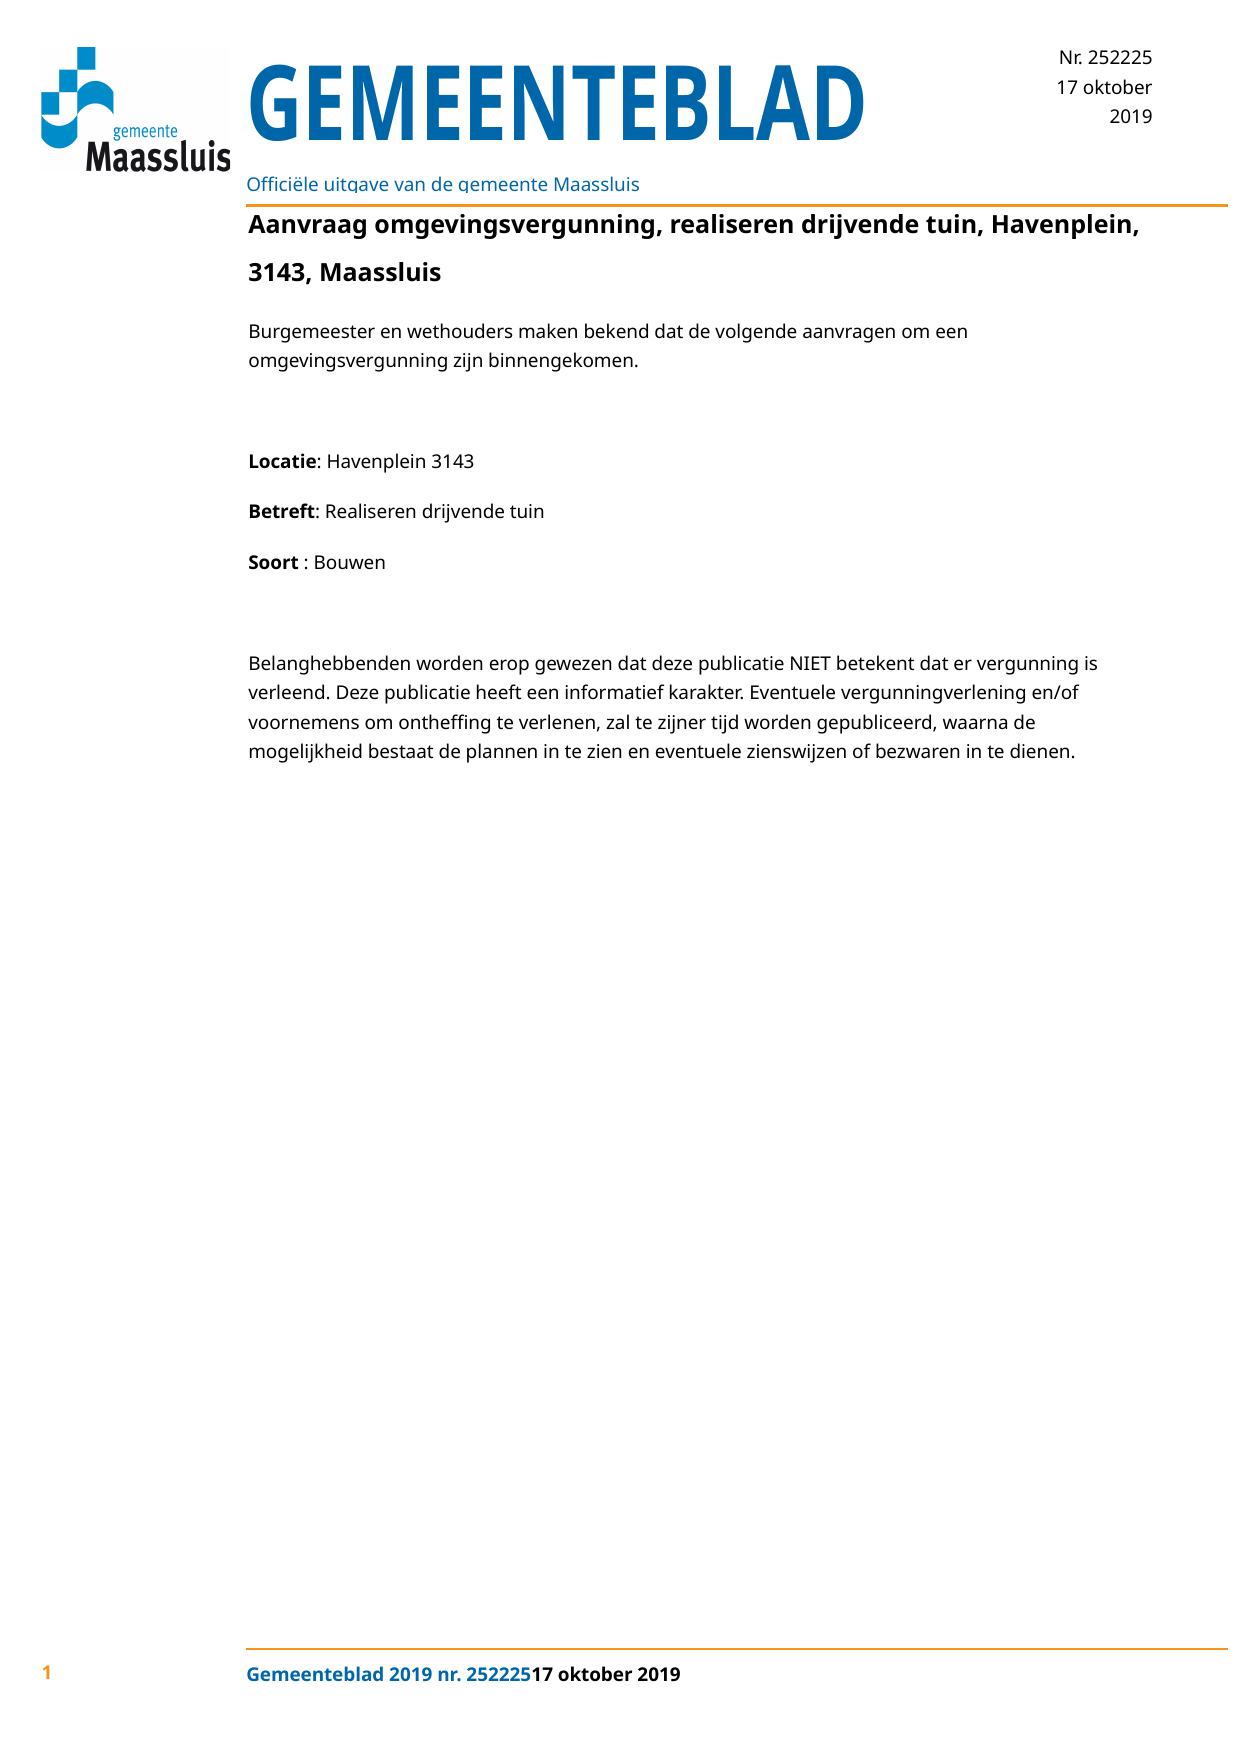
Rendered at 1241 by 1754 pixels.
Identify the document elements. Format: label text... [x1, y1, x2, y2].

text Burgemeester en wethouders maken bekend dat de volgende aanvragen om een omgevingsvergunning zijn binnengekomen. [248, 318, 1152, 373]
text Betreft: Realiseren drijvende tuin [248, 499, 1152, 524]
text Aanvraag omgevingsvergunning, realiseren drijvende tuin, Havenplein, 3143, Maassluis [248, 207, 1152, 288]
text Soort : Bouwen [248, 549, 1152, 575]
text Locatie: Havenplein 3143 [248, 448, 1152, 474]
picture [41, 47, 231, 172]
picture [41, 47, 77, 92]
text Belanghebbenden worden erop gewezen dat deze publicatie NIET betekent dat er vergunning is verleend. Deze publicatie heeft een informatief karakter. Eventuele vergunningverlening en/of voornemens om ontheffing te verlenen, zal te zijner tijd worden gepubliceerd, waarna de mogelijkheid bestaat de plannen in te zien en eventuele zienswijzen of bezwaren in te dienen. [248, 650, 1152, 764]
